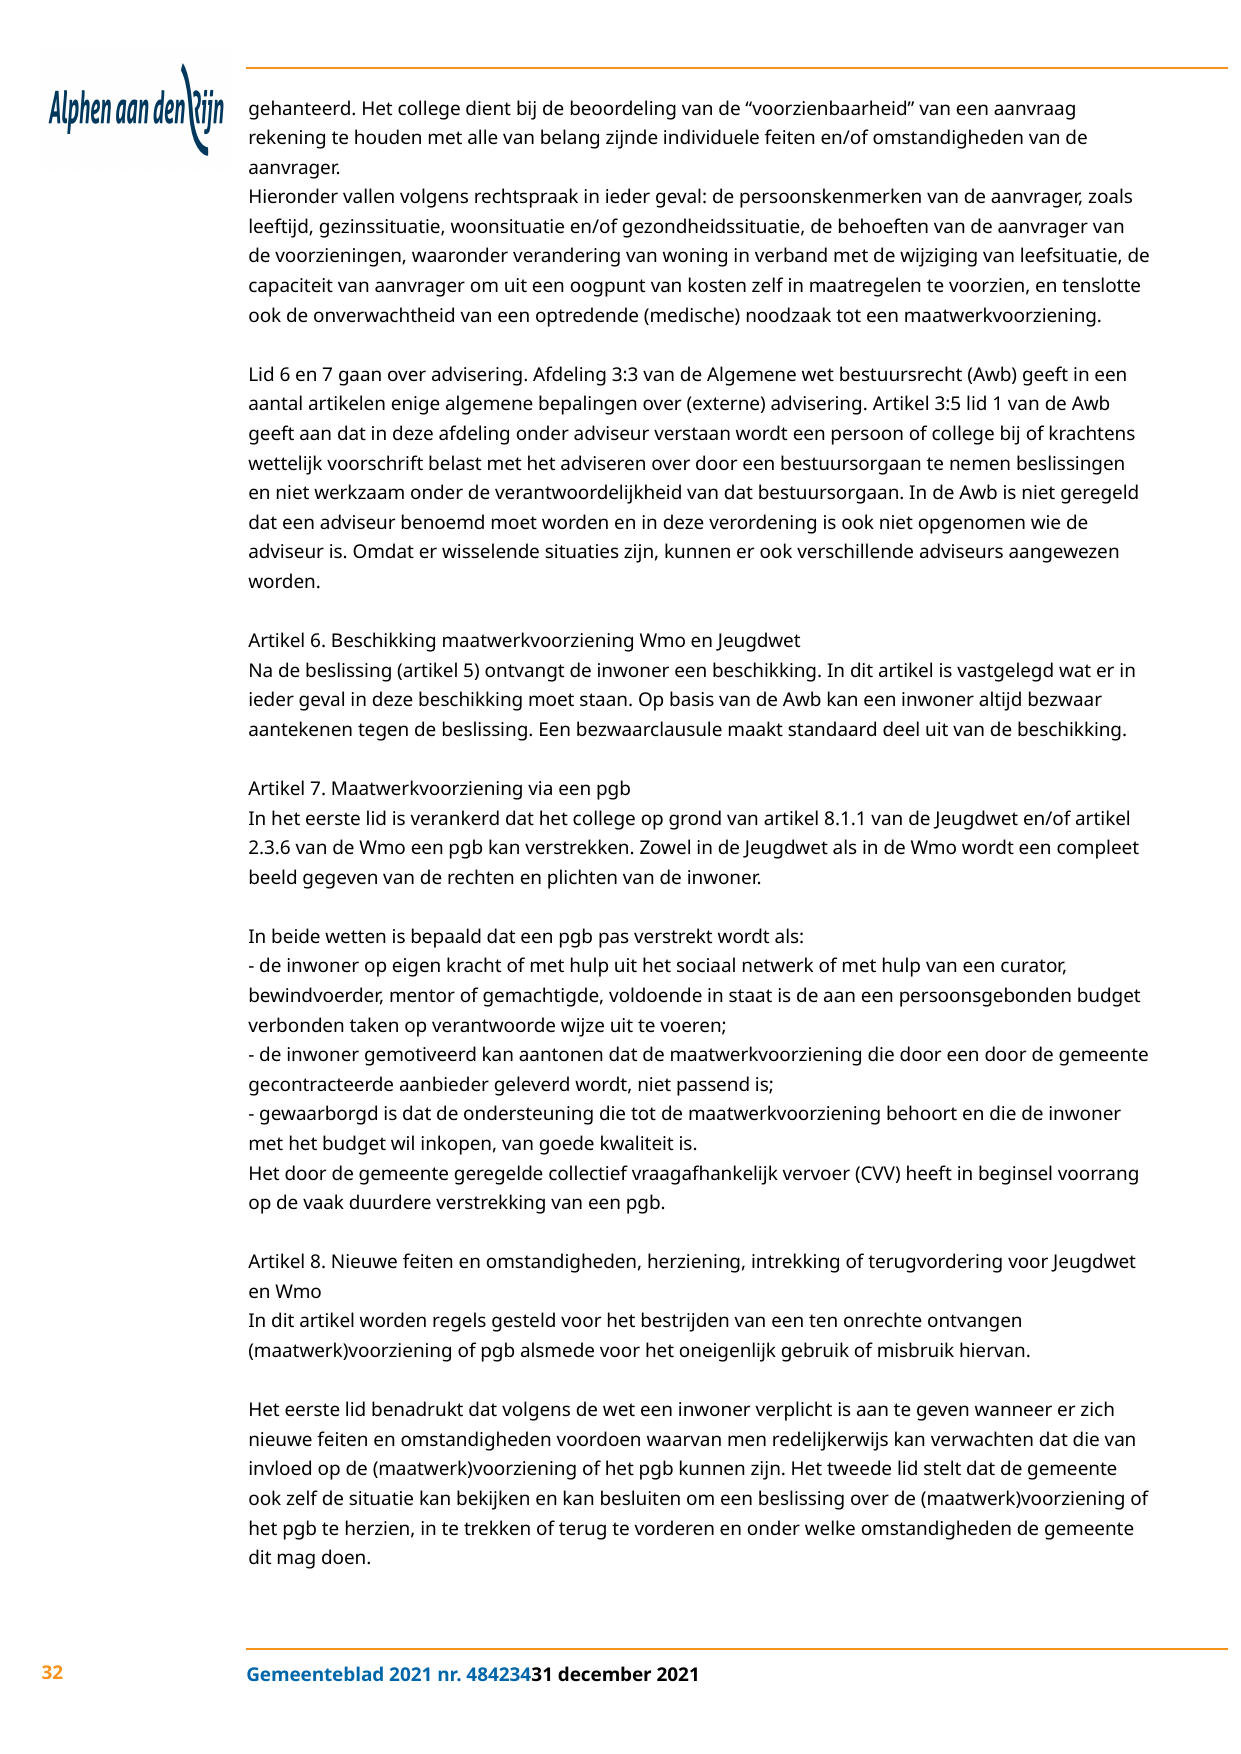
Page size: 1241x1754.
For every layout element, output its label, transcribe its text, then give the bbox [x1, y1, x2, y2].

text Het door de gemeente geregelde collectief vraagafhankelijk vervoer (CVV) heeft in beginsel voorrang op de vaak duurdere verstrekking van een pgb. [248, 1160, 1152, 1215]
text Hieronder vallen volgens rechtspraak in ieder geval: de persoonskenmerken van de aanvrager, zoals leeftijd, gezinssituatie, woonsituatie en/of gezondheidssituatie, de behoeften van de aanvrager van de voorzieningen, waaronder verandering van woning in verband met de wijziging van leefsituatie, de capaciteit van aanvrager om uit een oogpunt van kosten zelf in maatregelen te voorzien, en tenslotte ook de onverwachtheid van een optredende (medische) noodzaak tot een maatwerkvoorziening. [248, 183, 1152, 328]
text In het eerste lid is verankerd dat het college op grond van artikel 8.1.1 van de Jeugdwet en/of artikel 2.3.6 van de Wmo een pgb kan verstrekken. Zowel in de Jeugdwet als in de Wmo wordt een compleet beeld gegeven van de rechten en plichten van de inwoner. [248, 805, 1152, 890]
text In beide wetten is bepaald dat een pgb pas verstrekt wordt als: [248, 923, 1152, 949]
text In dit artikel worden regels gesteld voor het bestrijden van een ten onrechte ontvangen (maatwerk)voorziening of pgb alsmede voor het oneigenlijk gebruik of misbruik hiervan. [248, 1308, 1152, 1363]
text - de inwoner op eigen kracht of met hulp uit het sociaal netwerk of met hulp van een curator, bewindvoerder, mentor of gemachtigde, voldoende in staat is de aan een persoonsgebonden budget verbonden taken op verantwoorde wijze uit te voeren; [248, 953, 1152, 1038]
text Lid 6 en 7 gaan over advisering. Afdeling 3:3 van de Algemene wet bestuursrecht (Awb) geeft in een aantal artikelen enige algemene bepalingen over (externe) advisering. Artikel 3:5 lid 1 van de Awb geeft aan dat in deze afdeling onder adviseur verstaan wordt een persoon of college bij of krachtens wettelijk voorschrift belast met het adviseren over door een bestuursorgaan te nemen beslissingen en niet werkzaam onder de verantwoordelijkheid van dat bestuursorgaan. In de Awb is niet geregeld dat een adviseur benoemd moet worden en in deze verordening is ook niet opgenomen wie de adviseur is. Omdat er wisselende situaties zijn, kunnen er ook verschillende adviseurs aangewezen worden. [248, 361, 1152, 594]
text gehanteerd. Het college dient bij de beoordeling van de “voorzienbaarheid” van een aanvraag rekening te houden met alle van belang zijnde individuele feiten en/of omstandigheden van de aanvrager. [248, 95, 1152, 180]
text Artikel 6. Beschikking maatwerkvoorziening Wmo en Jeugdwet [248, 627, 1152, 653]
text Artikel 7. Maatwerkvoorziening via een pgb [248, 775, 1152, 801]
text Het eerste lid benadrukt dat volgens de wet een inwoner verplicht is aan te geven wanneer er zich nieuwe feiten en omstandigheden voordoen waarvan men redelijkerwijs kan verwachten dat die van invloed op de (maatwerk)voorziening of het pgb kunnen zijn. Het tweede lid stelt dat de gemeente ook zelf de situatie kan bekijken en kan besluiten om een beslissing over de (maatwerk)voorziening of het pgb te herzien, in te trekken of terug te vorderen en onder welke omstandigheden de gemeente dit mag doen. [248, 1396, 1152, 1570]
picture [41, 47, 231, 172]
text Artikel 8. Nieuwe feiten en omstandigheden, herziening, intrekking of terugvordering voor Jeugdwet en Wmo [248, 1248, 1152, 1304]
text - de inwoner gemotiveerd kan aantonen dat de maatwerkvoorziening die door een door de gemeente gecontracteerde aanbieder geleverd wordt, niet passend is; [248, 1041, 1152, 1097]
text - gewaarborgd is dat de ondersteuning die tot de maatwerkvoorziening behoort en die de inwoner met het budget wil inkopen, van goede kwaliteit is. [248, 1101, 1152, 1156]
text Na de beslissing (artikel 5) ontvangt de inwoner een beschikking. In dit artikel is vastgelegd wat er in ieder geval in deze beschikking moet staan. Op basis van de Awb kan een inwoner altijd bezwaar aantekenen tegen de beslissing. Een bezwaarclausule maakt standaard deel uit van de beschikking. [248, 657, 1152, 742]
